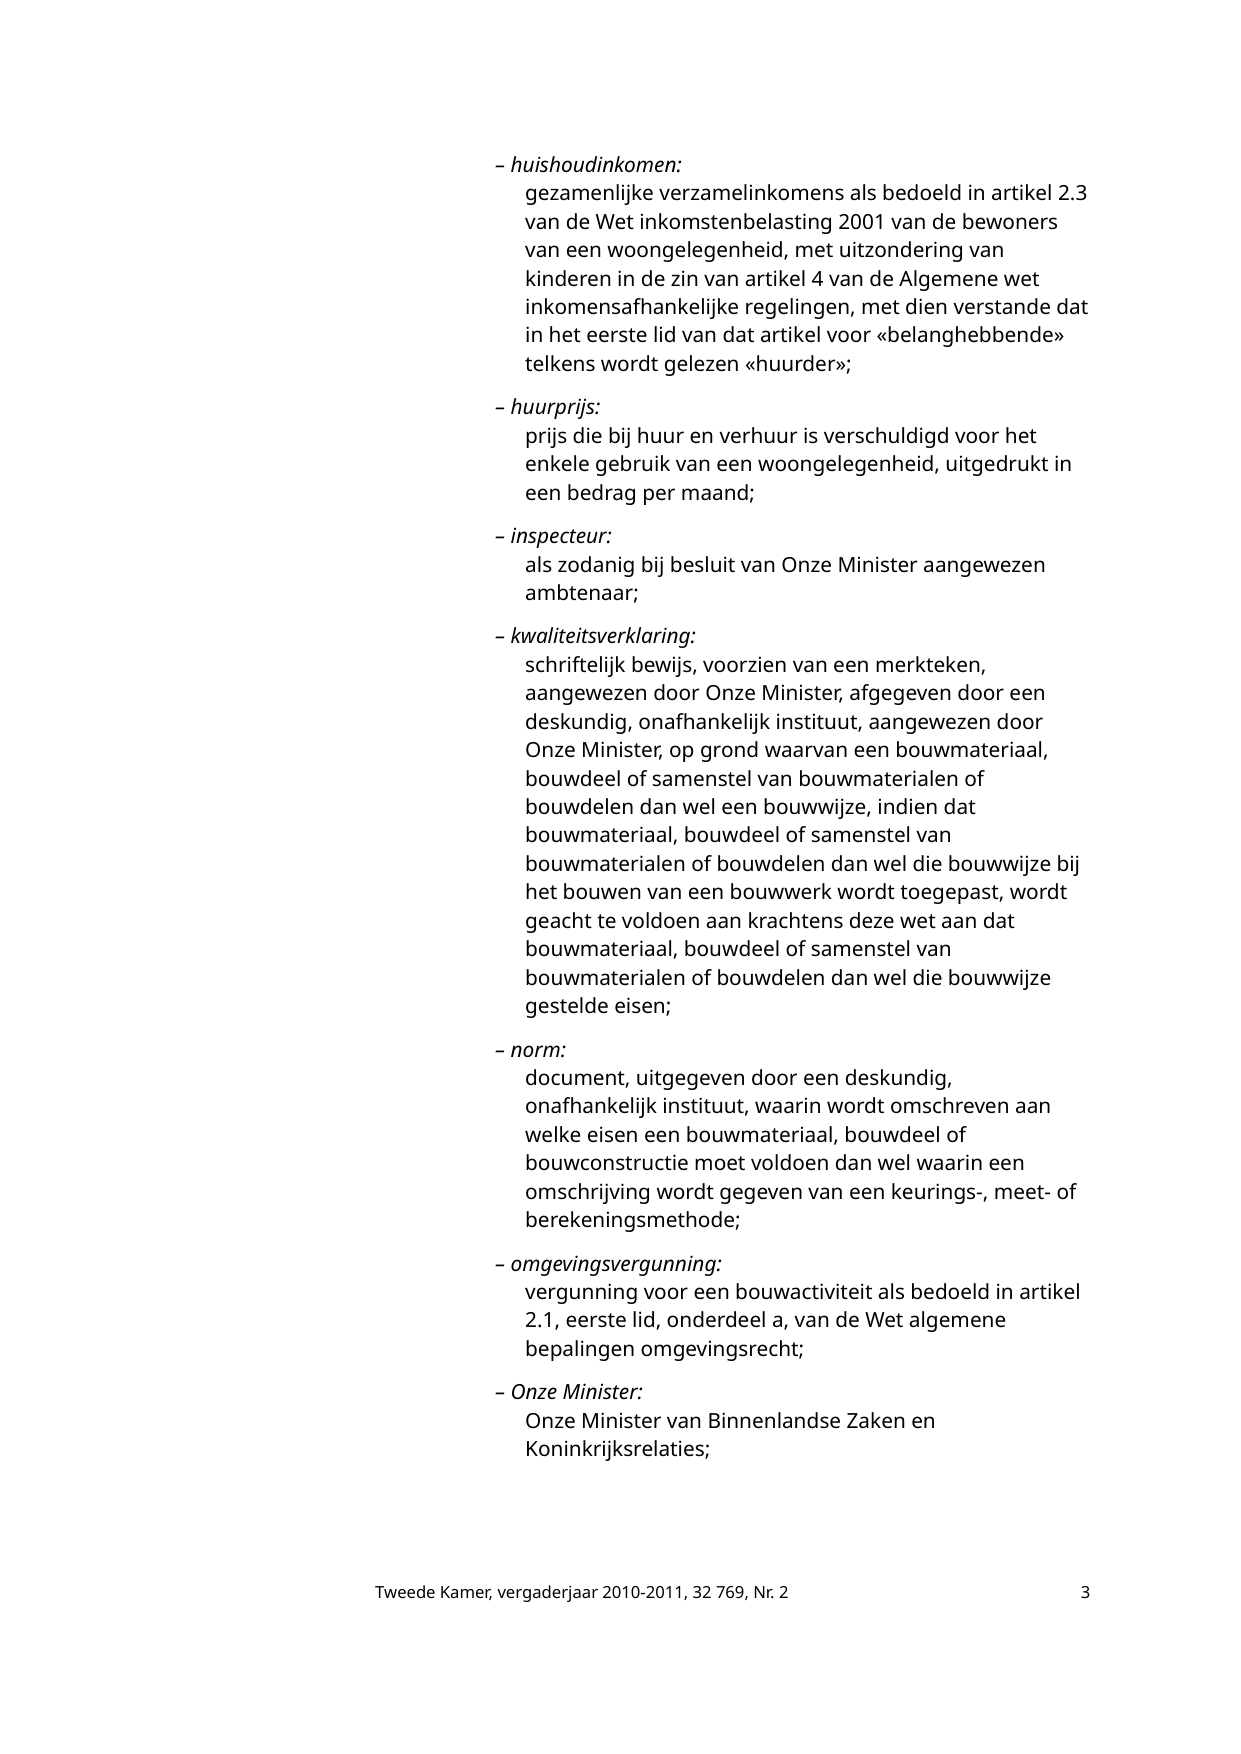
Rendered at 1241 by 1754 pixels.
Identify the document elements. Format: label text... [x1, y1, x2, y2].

list als zodanig bij besluit van Onze Minister aangewezen ambtenaar; [450, 550, 1090, 607]
list – huurprijs: [420, 392, 1090, 421]
list – inspecteur: [420, 521, 1090, 550]
list gezamenlijke verzamelinkomens als bedoeld in artikel 2.3 van de Wet inkomstenbelasting 2001 van de bewoners van een woongelegenheid, met uitzondering van kinderen in de zin van artikel 4 van de Algemene wet inkomensafhankelijke regelingen, met dien verstande dat in het eerste lid van dat artikel voor «belanghebbende» telkens wordt gelezen «huurder»; [450, 178, 1090, 377]
list – kwaliteitsverklaring: [420, 622, 1090, 650]
list – huishoudinkomen: [420, 150, 1090, 178]
list Onze Minister van Binnenlandse Zaken en Koninkrijksrelaties; [450, 1406, 1090, 1463]
list document, uitgegeven door een deskundig, onafhankelijk instituut, waarin wordt omschreven aan welke eisen een bouwmateriaal, bouwdeel of bouwconstructie moet voldoen dan wel waarin een omschrijving wordt gegeven van een keurings-, meet- of berekeningsmethode; [450, 1063, 1090, 1234]
list – Onze Minister: [420, 1377, 1090, 1406]
list schriftelijk bewijs, voorzien van een merkteken, aangewezen door Onze Minister, afgegeven door een deskundig, onafhankelijk instituut, aangewezen door Onze Minister, op grond waarvan een bouwmateriaal, bouwdeel of samenstel van bouwmaterialen of bouwdelen dan wel een bouwwijze, indien dat bouwmateriaal, bouwdeel of samenstel van bouwmaterialen of bouwdelen dan wel die bouwwijze bij het bouwen van een bouwwerk wordt toegepast, wordt geacht te voldoen aan krachtens deze wet aan dat bouwmateriaal, bouwdeel of samenstel van bouwmaterialen of bouwdelen dan wel die bouwwijze gestelde eisen; [450, 650, 1090, 1020]
list vergunning voor een bouwactiviteit als bedoeld in artikel 2.1, eerste lid, onderdeel a, van de Wet algemene bepalingen omgevingsrecht; [450, 1277, 1090, 1362]
list prijs die bij huur en verhuur is verschuldigd voor het enkele gebruik van een woongelegenheid, uitgedrukt in een bedrag per maand; [450, 421, 1090, 506]
list – omgevingsvergunning: [420, 1249, 1090, 1277]
list – norm: [420, 1035, 1090, 1063]
